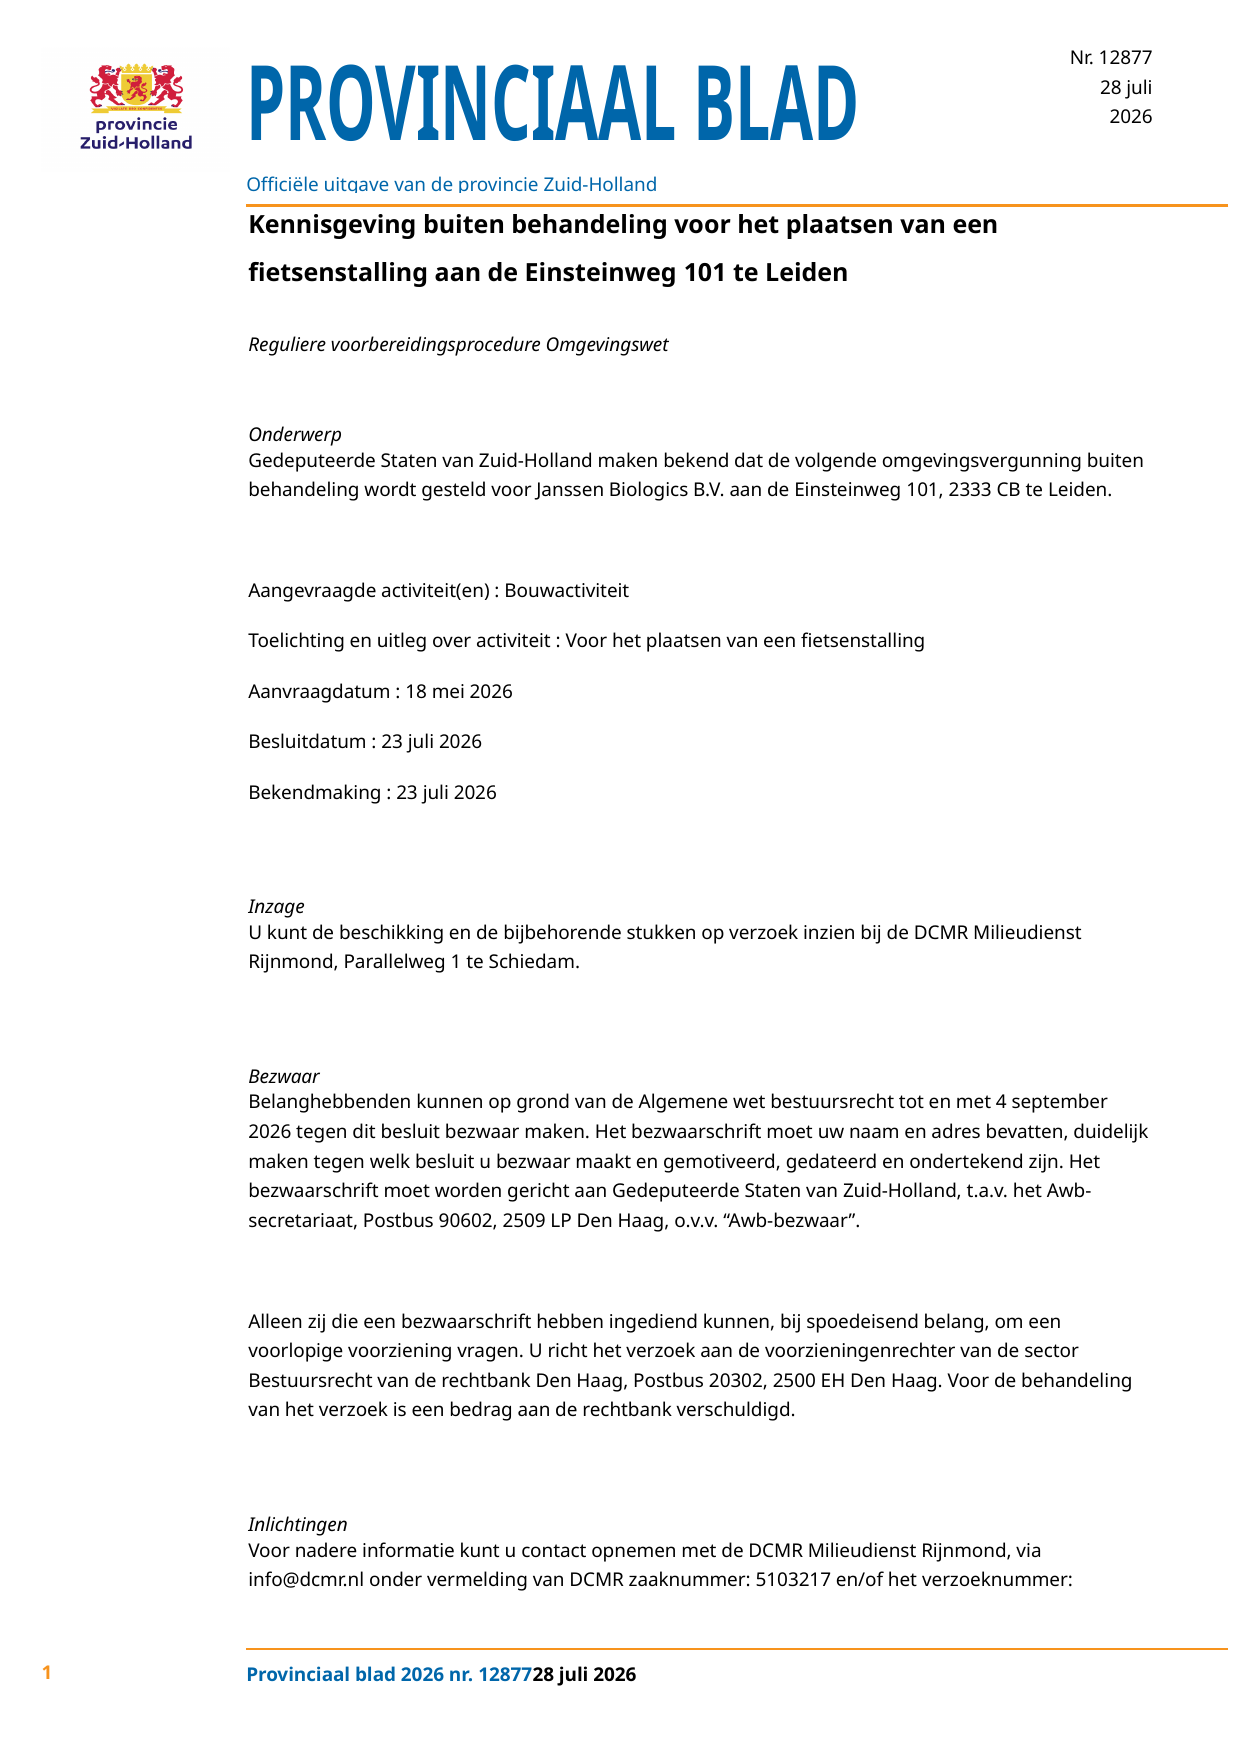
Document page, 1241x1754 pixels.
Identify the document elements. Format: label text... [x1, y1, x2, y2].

text Voor nadere informatie kunt u contact opnemen met de DCMR Milieudienst Rijnmond, via info@dcmr.nl onder vermelding van DCMR zaaknummer: 5103217 en/of het verzoeknummer: [248, 1537, 1152, 1592]
text Bezwaar [248, 1063, 1152, 1089]
text Onderwerp [248, 421, 1152, 447]
text Reguliere voorbereidingsprocedure Omgevingswet [248, 331, 1152, 357]
text Inlichtingen [248, 1511, 1152, 1537]
text U kunt de beschikking en de bijbehorende stukken op verzoek inzien bij de DCMR Milieudienst Rijnmond, Parallelweg 1 te Schiedam. [248, 919, 1152, 974]
picture [41, 47, 231, 172]
text Toelichting en uitleg over activiteit : Voor het plaatsen van een fietsenstalling [248, 628, 1152, 653]
text Besluitdatum : 23 juli 2026 [248, 728, 1152, 754]
text Gedeputeerde Staten van Zuid-Holland maken bekend dat de volgende omgevingsvergunning buiten behandeling wordt gesteld voor Janssen Biologics B.V. aan de Einsteinweg 101, 2333 CB te Leiden. [248, 447, 1152, 502]
text Alleen zij die een bezwaarschrift hebben ingediend kunnen, bij spoedeisend belang, om een voorlopige voorziening vragen. U richt het verzoek aan de voorzieningenrechter van de sector Bestuursrecht van de rechtbank Den Haag, Postbus 20302, 2500 EH Den Haag. Voor de behandeling van het verzoek is een bedrag aan de rechtbank verschuldigd. [248, 1308, 1152, 1422]
text Belanghebbenden kunnen op grond van de Algemene wet bestuursrecht tot en met 4 september 2026 tegen dit besluit bezwaar maken. Het bezwaarschrift moet uw naam en adres bevatten, duidelijk maken tegen welk besluit u bezwaar maakt en gemotiveerd, gedateerd en ondertekend zijn. Het bezwaarschrift moet worden gericht aan Gedeputeerde Staten van Zuid-Holland, t.a.v. het Awb-secretariaat, Postbus 90602, 2509 LP Den Haag, o.v.v. “Awb-bezwaar”. [248, 1089, 1152, 1233]
text Aanvraagdatum : 18 mei 2026 [248, 678, 1152, 704]
text Inzage [248, 893, 1152, 919]
text Kennisgeving buiten behandeling voor het plaatsen van een fietsenstalling aan de Einsteinweg 101 te Leiden [248, 207, 1152, 288]
text Bekendmaking : 23 juli 2026 [248, 779, 1152, 805]
text Aangevraagde activiteit(en) : Bouwactiviteit [248, 577, 1152, 603]
